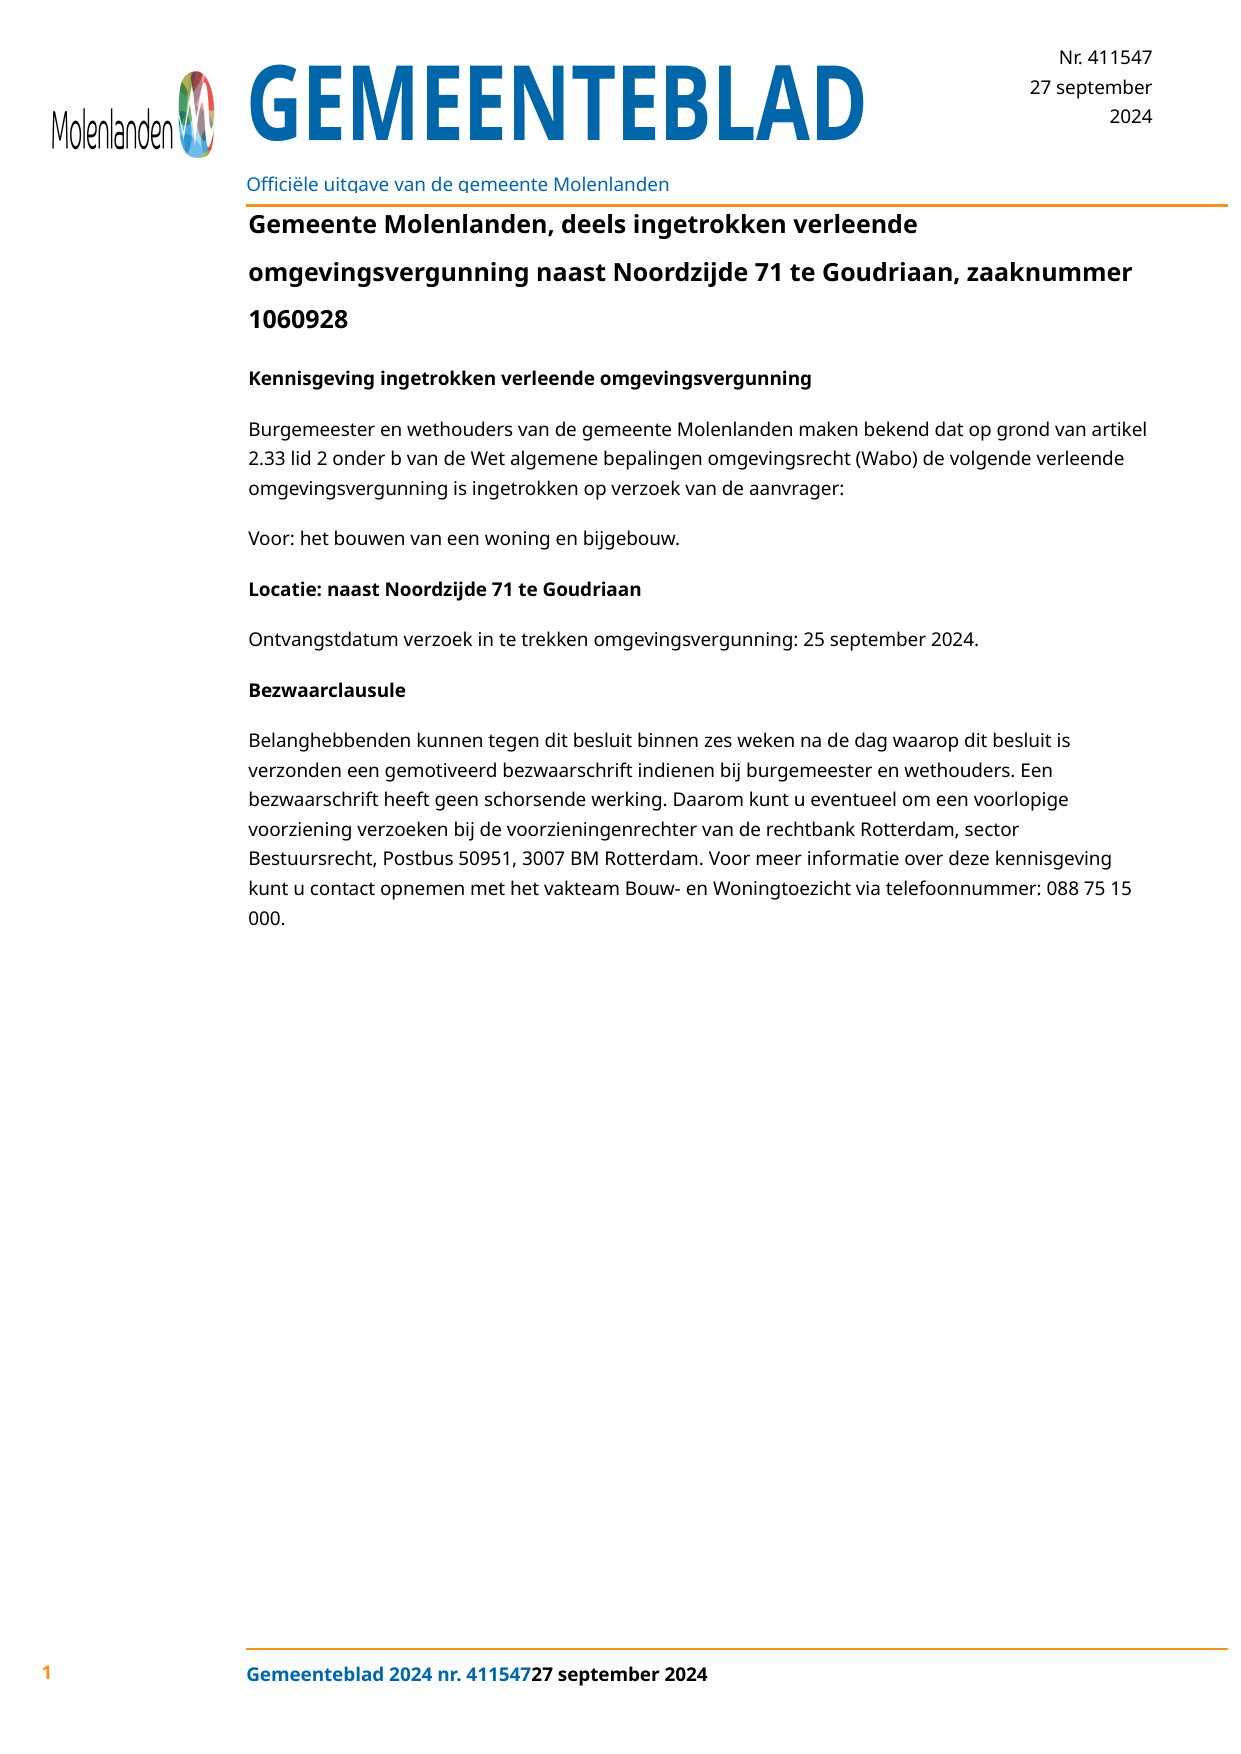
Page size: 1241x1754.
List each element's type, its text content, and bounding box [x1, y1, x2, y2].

text Belanghebbenden kunnen tegen dit besluit binnen zes weken na de dag waarop dit besluit is verzonden een gemotiveerd bezwaarschrift indienen bij burgemeester en wethouders. Een bezwaarschrift heeft geen schorsende werking. Daarom kunt u eventueel om een voorlopige voorziening verzoeken bij de voorzieningenrechter van de rechtbank Rotterdam, sector Bestuursrecht, Postbus 50951, 3007 BM Rotterdam. Voor meer informatie over deze kennisgeving kunt u contact opnemen met het vakteam Bouw- en Woningtoezicht via telefoonnummer: 088 75 15 000. [248, 727, 1152, 930]
text Burgemeester en wethouders van de gemeente Molenlanden maken bekend dat op grond van artikel 2.33 lid 2 onder b van de Wet algemene bepalingen omgevingsrecht (Wabo) de volgende verleende omgevingsvergunning is ingetrokken op verzoek van de aanvrager: [248, 416, 1152, 501]
text Locatie: naast Noordzijde 71 te Goudriaan [248, 576, 1152, 602]
text Gemeente Molenlanden, deels ingetrokken verleende omgevingsvergunning naast Noordzijde 71 te Goudriaan, zaaknummer 1060928 [248, 207, 1152, 336]
text Ontvangstdatum verzoek in te trekken omgevingsvergunning: 25 september 2024. [248, 626, 1152, 652]
text Bezwaarclausule [248, 677, 1152, 702]
picture [41, 47, 231, 172]
text Kennisgeving ingetrokken verleende omgevingsvergunning [248, 366, 1152, 391]
text Voor: het bouwen van een woning en bijgebouw. [248, 526, 1152, 551]
